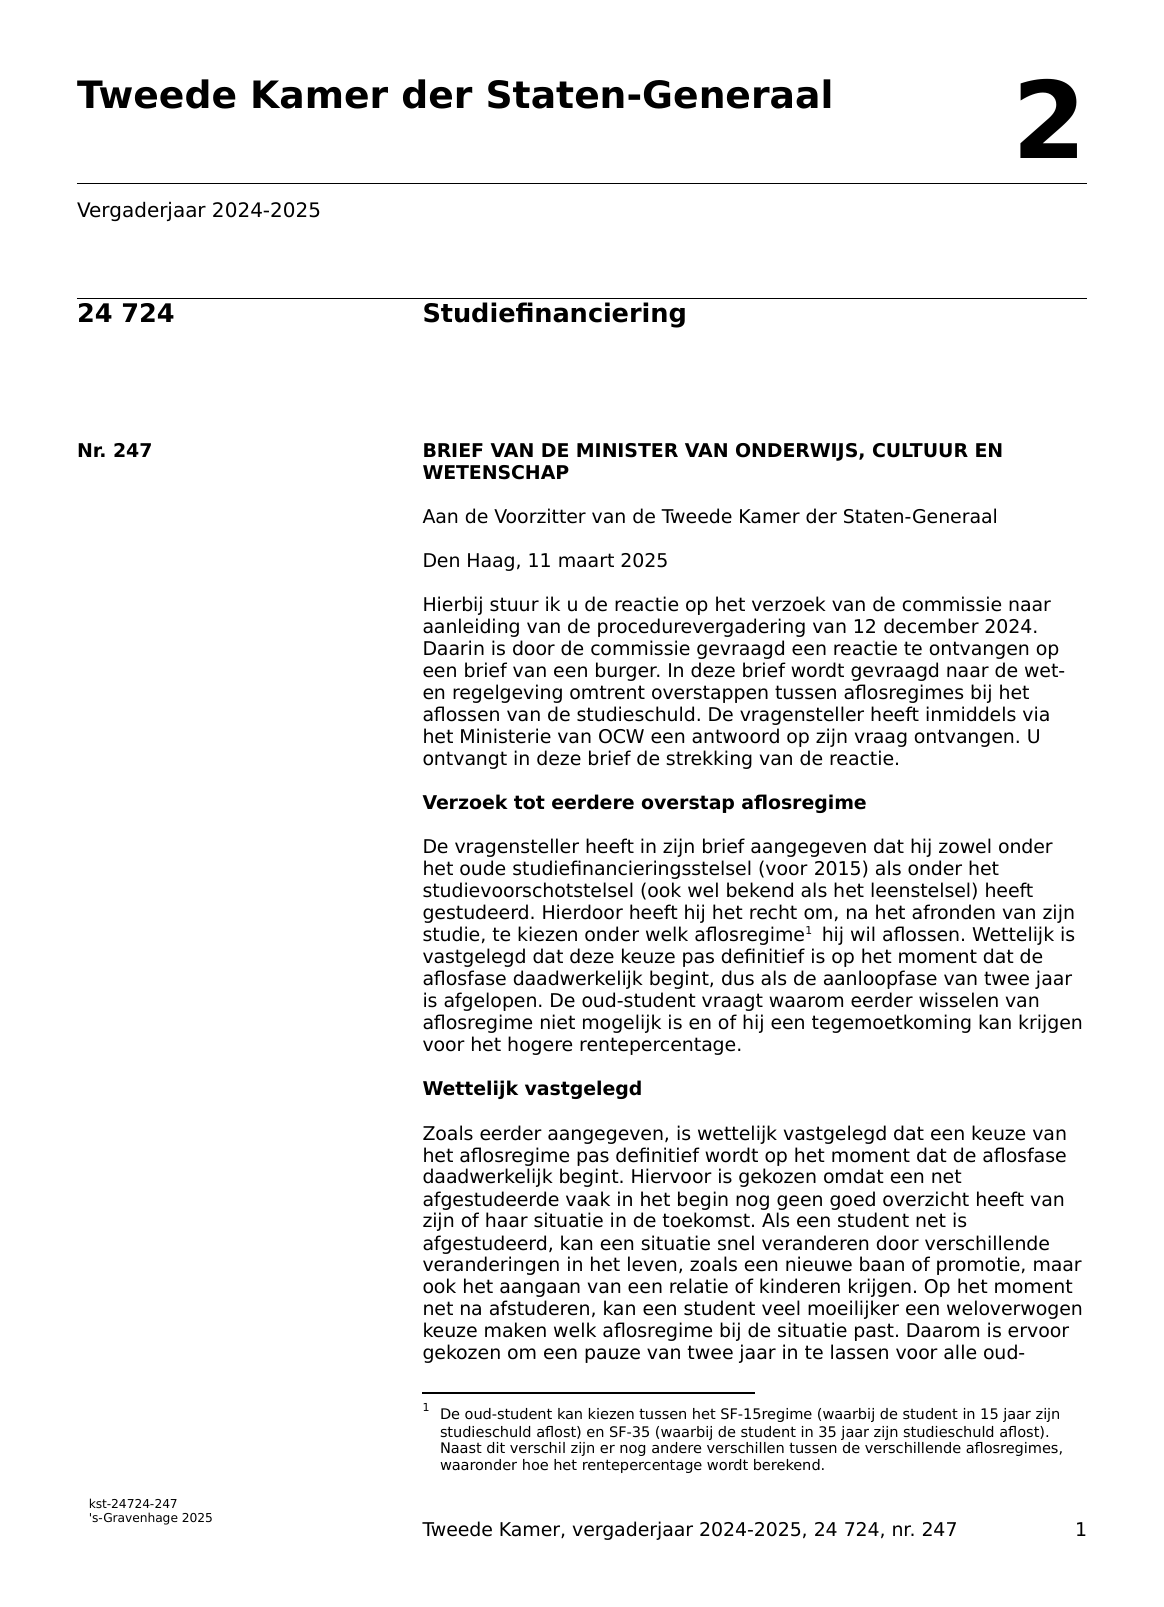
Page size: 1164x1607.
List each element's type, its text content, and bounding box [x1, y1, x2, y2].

table_header Tweede Kamer der Staten-Generaal [77, 59, 886, 183]
text Aan de Voorzitter van de Tweede Kamer der Staten-Generaal [422, 506, 1087, 528]
subtitle Verzoek tot eerdere overstap aflosregime [422, 792, 1087, 814]
text 's-Gravenhage 2025 [88, 1511, 323, 1525]
subtitle Wettelijk vastgelegd [422, 1078, 1087, 1100]
text De oud-student kan kiezen tussen het SF-15regime (waarbij de student in 15 jaar zijn studieschuld aflost) en SF-35 (waarbij de student in 35 jaar zijn studieschuld aflost). Naast dit verschil zijn er nog andere verschillen tussen de verschillende aflosregimes, waaronder hoe het rentepercentage wordt berekend. [422, 1402, 1087, 1474]
table_header 2 [886, 59, 1087, 183]
text De vragensteller heeft in zijn brief aangegeven dat hij zowel onder het oude studiefinancieringsstelsel (voor 2015) als onder het studievoorschotstelsel (ook wel bekend als het leenstelsel) heeft gestudeerd. Hierdoor heeft hij het recht om, na het afronden van zijn studie, te kiezen onder welk aflosregime hij wil aflossen. Wettelijk is vastgelegd dat deze keuze pas definitief is op het moment dat de aflosfase daadwerkelijk begint, dus als de aanloopfase van twee jaar is afgelopen. De oud-student vraagt waarom eerder wisselen van aflosregime niet mogelijk is en of hij een tegemoetkoming kan krijgen voor het hogere rentepercentage. [422, 836, 1087, 1056]
text Zoals eerder aangegeven, is wettelijk vastgelegd dat een keuze van het aflosregime pas definitief wordt op het moment dat de aflosfase daadwerkelijk begint. Hiervoor is gekozen omdat een net afgestudeerde vaak in het begin nog geen goed overzicht heeft van zijn of haar situatie in de toekomst. Als een student net is afgestudeerd, kan een situatie snel veranderen door verschillende veranderingen in het leven, zoals een nieuwe baan of promotie, maar ook het aangaan van een relatie of kinderen krijgen. Op het moment net na afstuderen, kan een student veel moeilijker een weloverwogen keuze maken welk aflosregime bij de situatie past. Daarom is ervoor gekozen om een pauze van twee jaar in te lassen voor alle oud- [422, 1122, 1087, 1364]
text Hierbij stuur ik u de reactie op het verzoek van de commissie naar aanleiding van de procedurevergadering van 12 december 2024. Daarin is door de commissie gevraagd een reactie te ontvangen op een brief van een burger. In deze brief wordt gevraagd naar de wet- en regelgeving omtrent overstappen tussen aflosregimes bij het aflossen van de studieschuld. De vragensteller heeft inmiddels via het Ministerie van OCW een antwoord op zijn vraag ontvangen. U ontvangt in deze brief de strekking van de reactie. [422, 594, 1087, 770]
text Den Haag, 11 maart 2025 [422, 550, 1087, 572]
table_cell Vergaderjaar 2024-2025 [77, 184, 1087, 298]
subtitle Nr. 247 BRIEF VAN DE MINISTER VAN ONDERWIJS, CULTUUR EN WETENSCHAP [77, 440, 1087, 484]
subtitle 24 724 Studiefinanciering [77, 299, 1087, 329]
text kst-24724-247 [88, 1497, 323, 1511]
